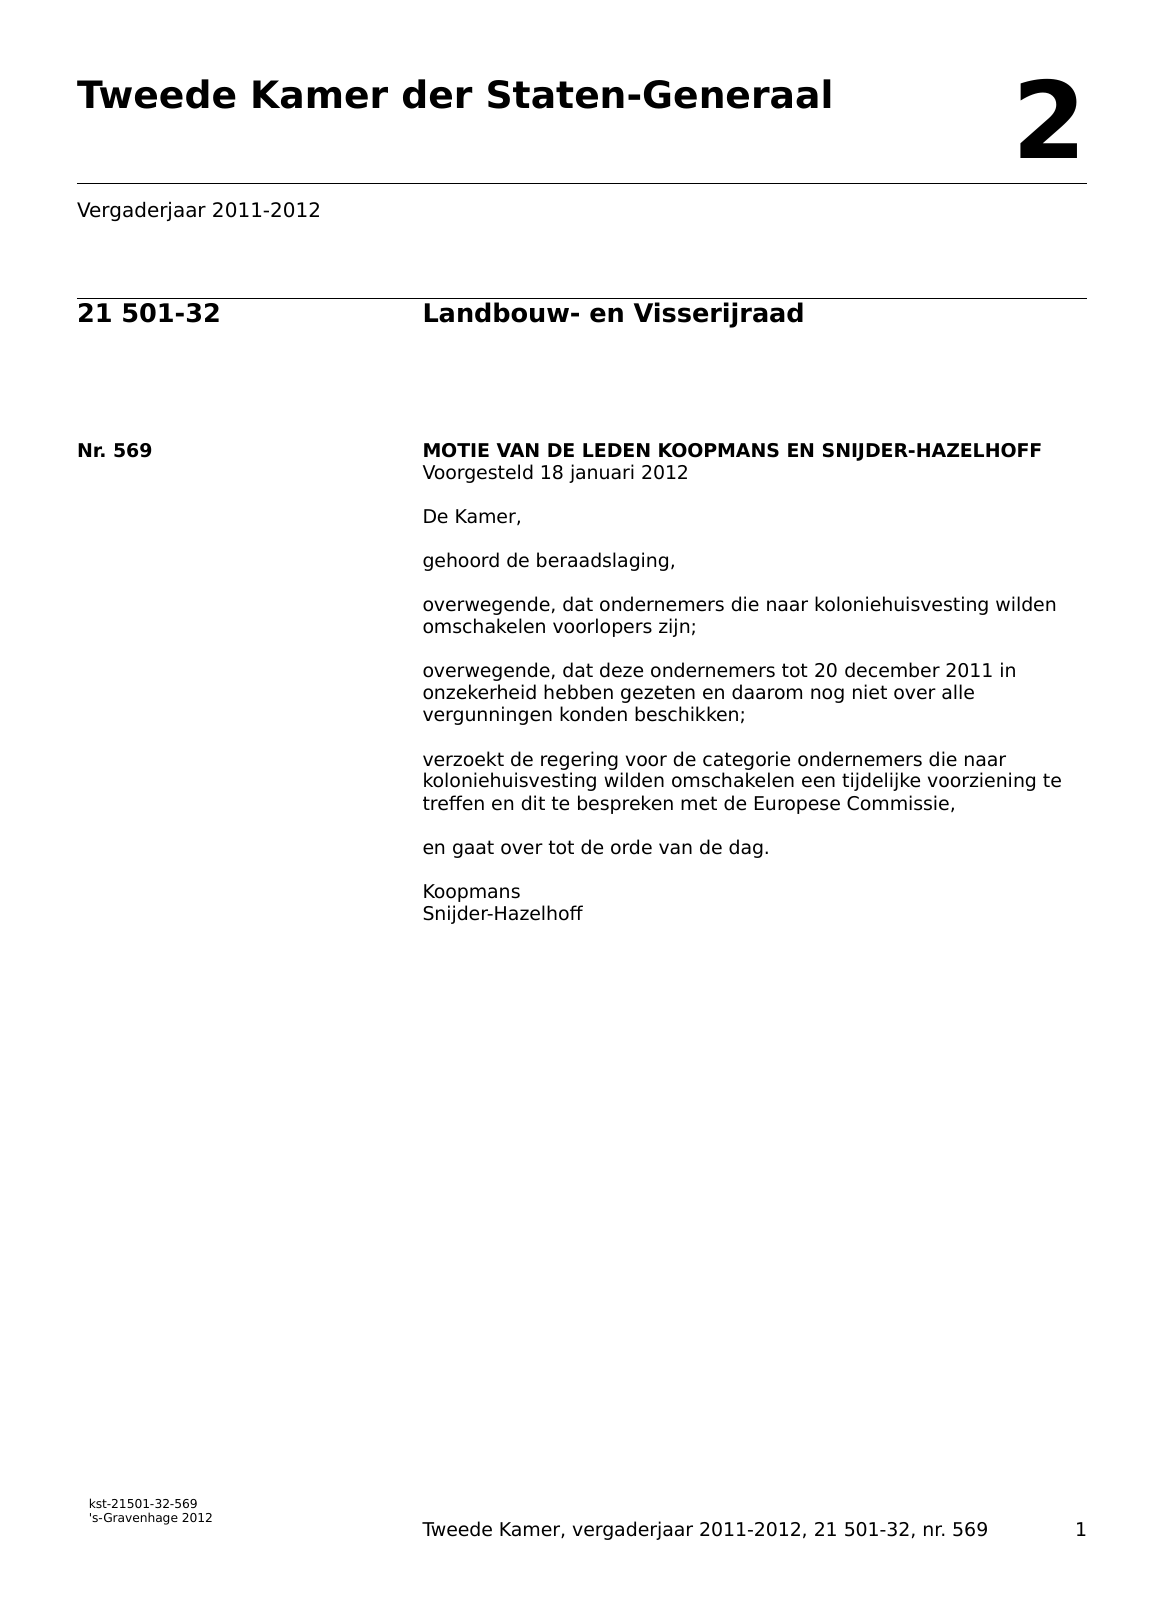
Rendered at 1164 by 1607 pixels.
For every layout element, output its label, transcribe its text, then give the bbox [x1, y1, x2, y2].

text overwegende, dat ondernemers die naar koloniehuisvesting wilden omschakelen voorlopers zijn; [422, 594, 1087, 638]
text Snijder-Hazelhoff [422, 903, 1087, 925]
subtitle Nr. 569 MOTIE VAN DE LEDEN KOOPMANS EN SNIJDER-HAZELHOFF [77, 440, 1087, 462]
text De Kamer, [422, 506, 1087, 528]
text Koopmans [422, 881, 1087, 903]
text kst-21501-32-569 [88, 1497, 323, 1511]
subtitle 21 501-32 Landbouw- en Visserijraad [77, 299, 1087, 329]
text en gaat over tot de orde van de dag. [422, 837, 1087, 858]
text overwegende, dat deze ondernemers tot 20 december 2011 in onzekerheid hebben gezeten en daarom nog niet over alle vergunningen konden beschikken; [422, 660, 1087, 726]
table_header 2 [886, 59, 1087, 183]
table_cell Vergaderjaar 2011-2012 [77, 184, 1087, 298]
text gehoord de beraadslaging, [422, 550, 1087, 572]
table_header Tweede Kamer der Staten-Generaal [77, 59, 886, 183]
text verzoekt de regering voor de categorie ondernemers die naar koloniehuisvesting wilden omschakelen een tijdelijke voorziening te treffen en dit te bespreken met de Europese Commissie, [422, 748, 1087, 814]
text Voorgesteld 18 januari 2012 [422, 462, 1087, 484]
text 's-Gravenhage 2012 [88, 1511, 323, 1525]
